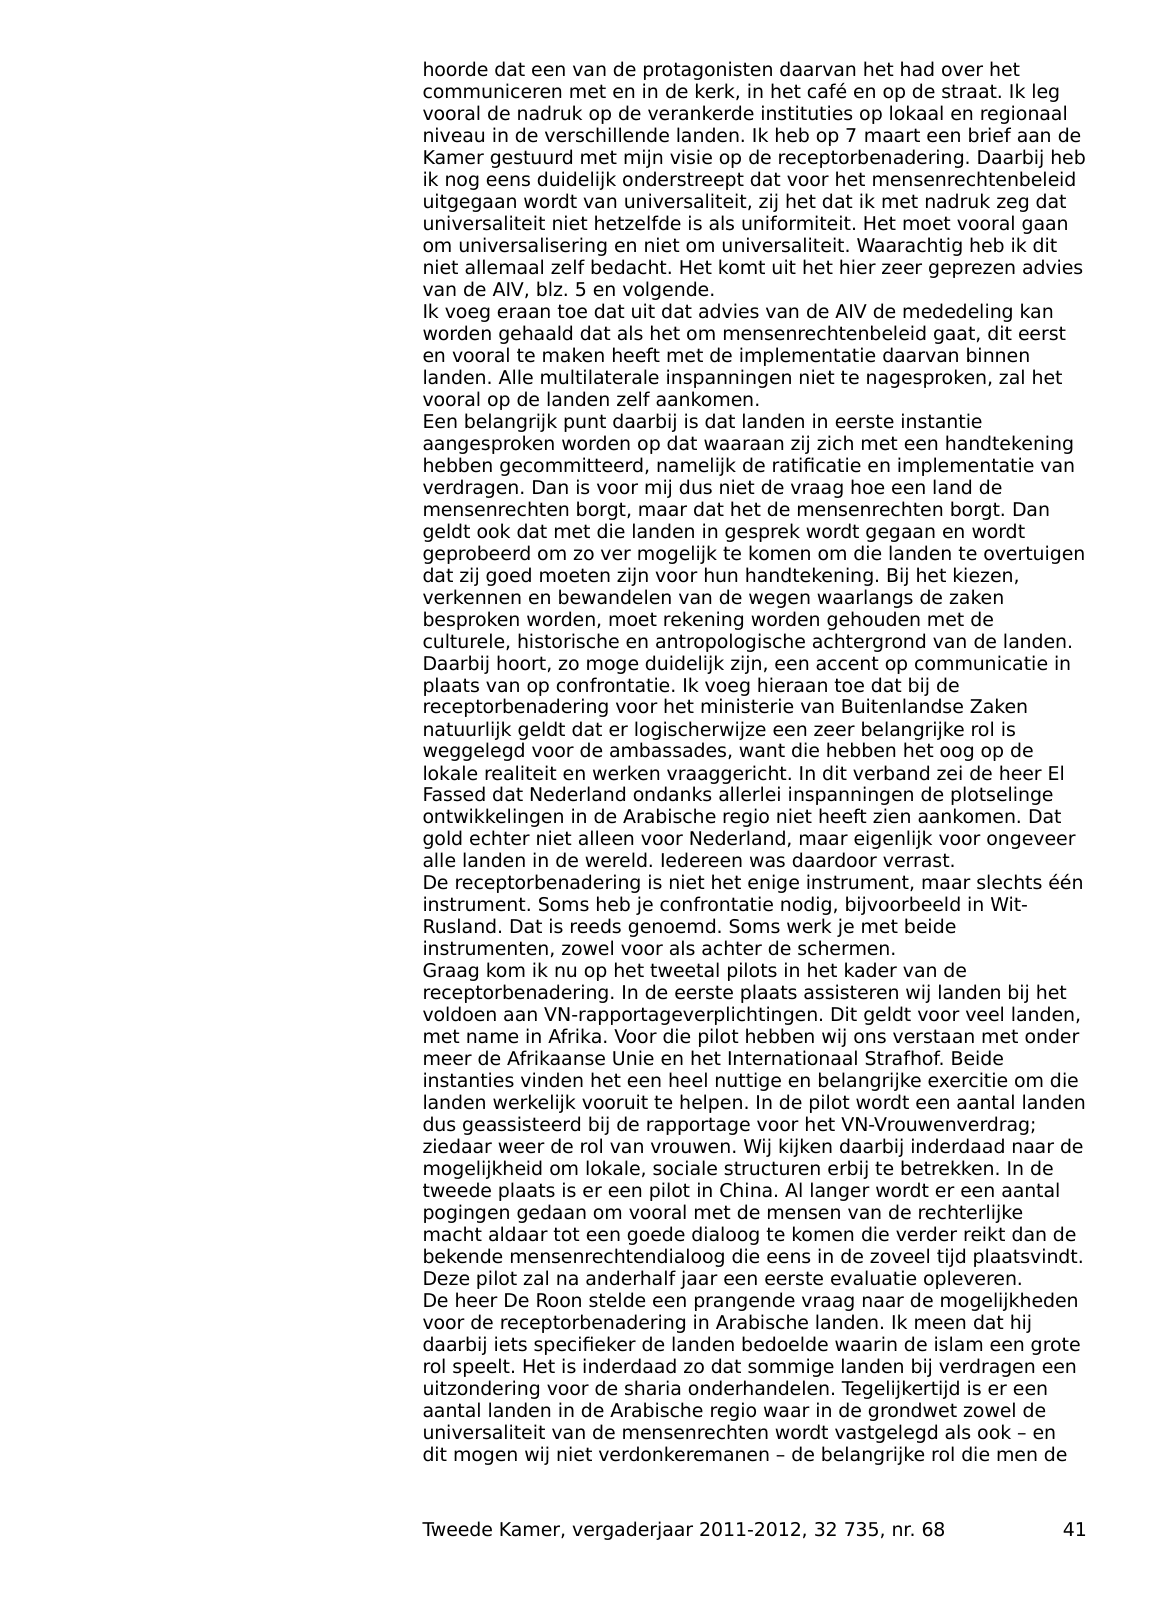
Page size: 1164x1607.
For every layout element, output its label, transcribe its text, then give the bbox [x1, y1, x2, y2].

text De receptorbenadering is niet het enige instrument, maar slechts één instrument. Soms heb je confrontatie nodig, bijvoorbeeld in Wit-Rusland. Dat is reeds genoemd. Soms werk je met beide instrumenten, zowel voor als achter de schermen. [422, 872, 1087, 960]
text Graag kom ik nu op het tweetal pilots in het kader van de receptorbenadering. In de eerste plaats assisteren wij landen bij het voldoen aan VN-rapportageverplichtingen. Dit geldt voor veel landen, met name in Afrika. Voor die pilot hebben wij ons verstaan met onder meer de Afrikaanse Unie en het Internationaal Strafhof. Beide instanties vinden het een heel nuttige en belangrijke exercitie om die landen werkelijk vooruit te helpen. In de pilot wordt een aantal landen dus geassisteerd bij de rapportage voor het VN-Vrouwenverdrag; ziedaar weer de rol van vrouwen. Wij kijken daarbij inderdaad naar de mogelijkheid om lokale, sociale structuren erbij te betrekken. In de tweede plaats is er een pilot in China. Al langer wordt er een aantal pogingen gedaan om vooral met de mensen van de rechterlijke macht aldaar tot een goede dialoog te komen die verder reikt dan de bekende mensenrechtendialoog die eens in de zoveel tijd plaatsvindt. Deze pilot zal na anderhalf jaar een eerste evaluatie opleveren. [422, 960, 1087, 1290]
text Een belangrijk punt daarbij is dat landen in eerste instantie aangesproken worden op dat waaraan zij zich met een handtekening hebben gecommitteerd, namelijk de ratificatie en implementatie van verdragen. Dan is voor mij dus niet de vraag hoe een land de mensenrechten borgt, maar dat het de mensenrechten borgt. Dan geldt ook dat met die landen in gesprek wordt gegaan en wordt geprobeerd om zo ver mogelijk te komen om die landen te overtuigen dat zij goed moeten zijn voor hun handtekening. Bij het kiezen, verkennen en bewandelen van de wegen waarlangs de zaken besproken worden, moet rekening worden gehouden met de culturele, historische en antropologische achtergrond van de landen. Daarbij hoort, zo moge duidelijk zijn, een accent op communicatie in plaats van op confrontatie. Ik voeg hieraan toe dat bij de receptorbenadering voor het ministerie van Buitenlandse Zaken natuurlijk geldt dat er logischerwijze een zeer belangrijke rol is weggelegd voor de ambassades, want die hebben het oog op de lokale realiteit en werken vraaggericht. In dit verband zei de heer El Fassed dat Nederland ondanks allerlei inspanningen de plotselinge ontwikkelingen in de Arabische regio niet heeft zien aankomen. Dat gold echter niet alleen voor Nederland, maar eigenlijk voor ongeveer alle landen in de wereld. Iedereen was daardoor verrast. [422, 411, 1087, 872]
text De heer De Roon stelde een prangende vraag naar de mogelijkheden voor de receptorbenadering in Arabische landen. Ik meen dat hij daarbij iets specifieker de landen bedoelde waarin de islam een grote rol speelt. Het is inderdaad zo dat sommige landen bij verdragen een uitzondering voor de sharia onderhandelen. Tegelijkertijd is er een aantal landen in de Arabische regio waar in de grondwet zowel de universaliteit van de mensenrechten wordt vastgelegd als ook – en dit mogen wij niet verdonkeremanen – de belangrijke rol die men de [422, 1290, 1087, 1466]
text hoorde dat een van de protagonisten daarvan het had over het communiceren met en in de kerk, in het café en op de straat. Ik leg vooral de nadruk op de verankerde instituties op lokaal en regionaal niveau in de verschillende landen. Ik heb op 7 maart een brief aan de Kamer gestuurd met mijn visie op de receptorbenadering. Daarbij heb ik nog eens duidelijk onderstreept dat voor het mensenrechtenbeleid uitgegaan wordt van universaliteit, zij het dat ik met nadruk zeg dat universaliteit niet hetzelfde is als uniformiteit. Het moet vooral gaan om universalisering en niet om universaliteit. Waarachtig heb ik dit niet allemaal zelf bedacht. Het komt uit het hier zeer geprezen advies van de AIV, blz. 5 en volgende. [422, 59, 1087, 301]
text Ik voeg eraan toe dat uit dat advies van de AIV de mededeling kan worden gehaald dat als het om mensenrechtenbeleid gaat, dit eerst en vooral te maken heeft met de implementatie daarvan binnen landen. Alle multilaterale inspanningen niet te nagesproken, zal het vooral op de landen zelf aankomen. [422, 301, 1087, 411]
